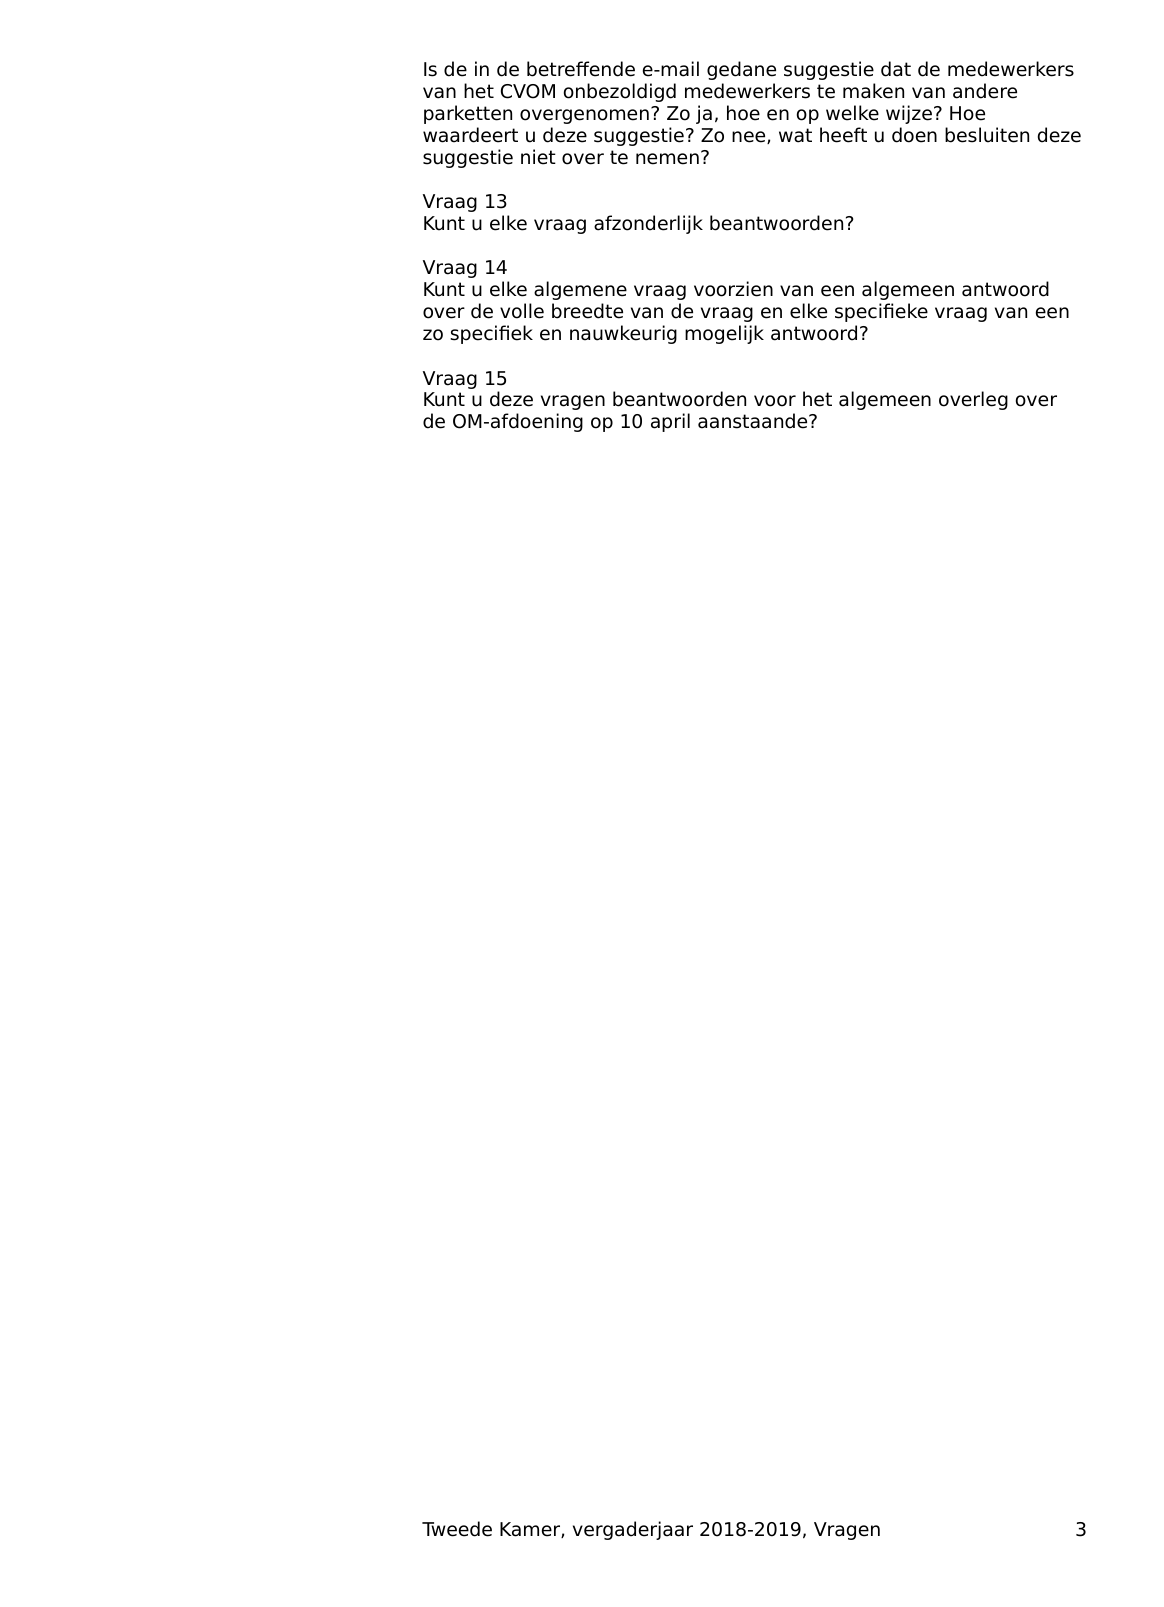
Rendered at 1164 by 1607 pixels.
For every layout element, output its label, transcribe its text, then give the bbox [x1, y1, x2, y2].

text Vraag 13 [422, 191, 1087, 213]
text Vraag 14 [422, 257, 1087, 279]
text Vraag 15 [422, 367, 1087, 389]
text Kunt u deze vragen beantwoorden voor het algemeen overleg over de OM-afdoening op 10 april aanstaande? [422, 389, 1087, 433]
text Kunt u elke algemene vraag voorzien van een algemeen antwoord over de volle breedte van de vraag en elke specifieke vraag van een zo specifiek en nauwkeurig mogelijk antwoord? [422, 279, 1087, 345]
text Kunt u elke vraag afzonderlijk beantwoorden? [422, 213, 1087, 235]
text Is de in de betreffende e-mail gedane suggestie dat de medewerkers van het CVOM onbezoldigd medewerkers te maken van andere parketten overgenomen? Zo ja, hoe en op welke wijze? Hoe waardeert u deze suggestie? Zo nee, wat heeft u doen besluiten deze suggestie niet over te nemen? [422, 59, 1087, 169]
